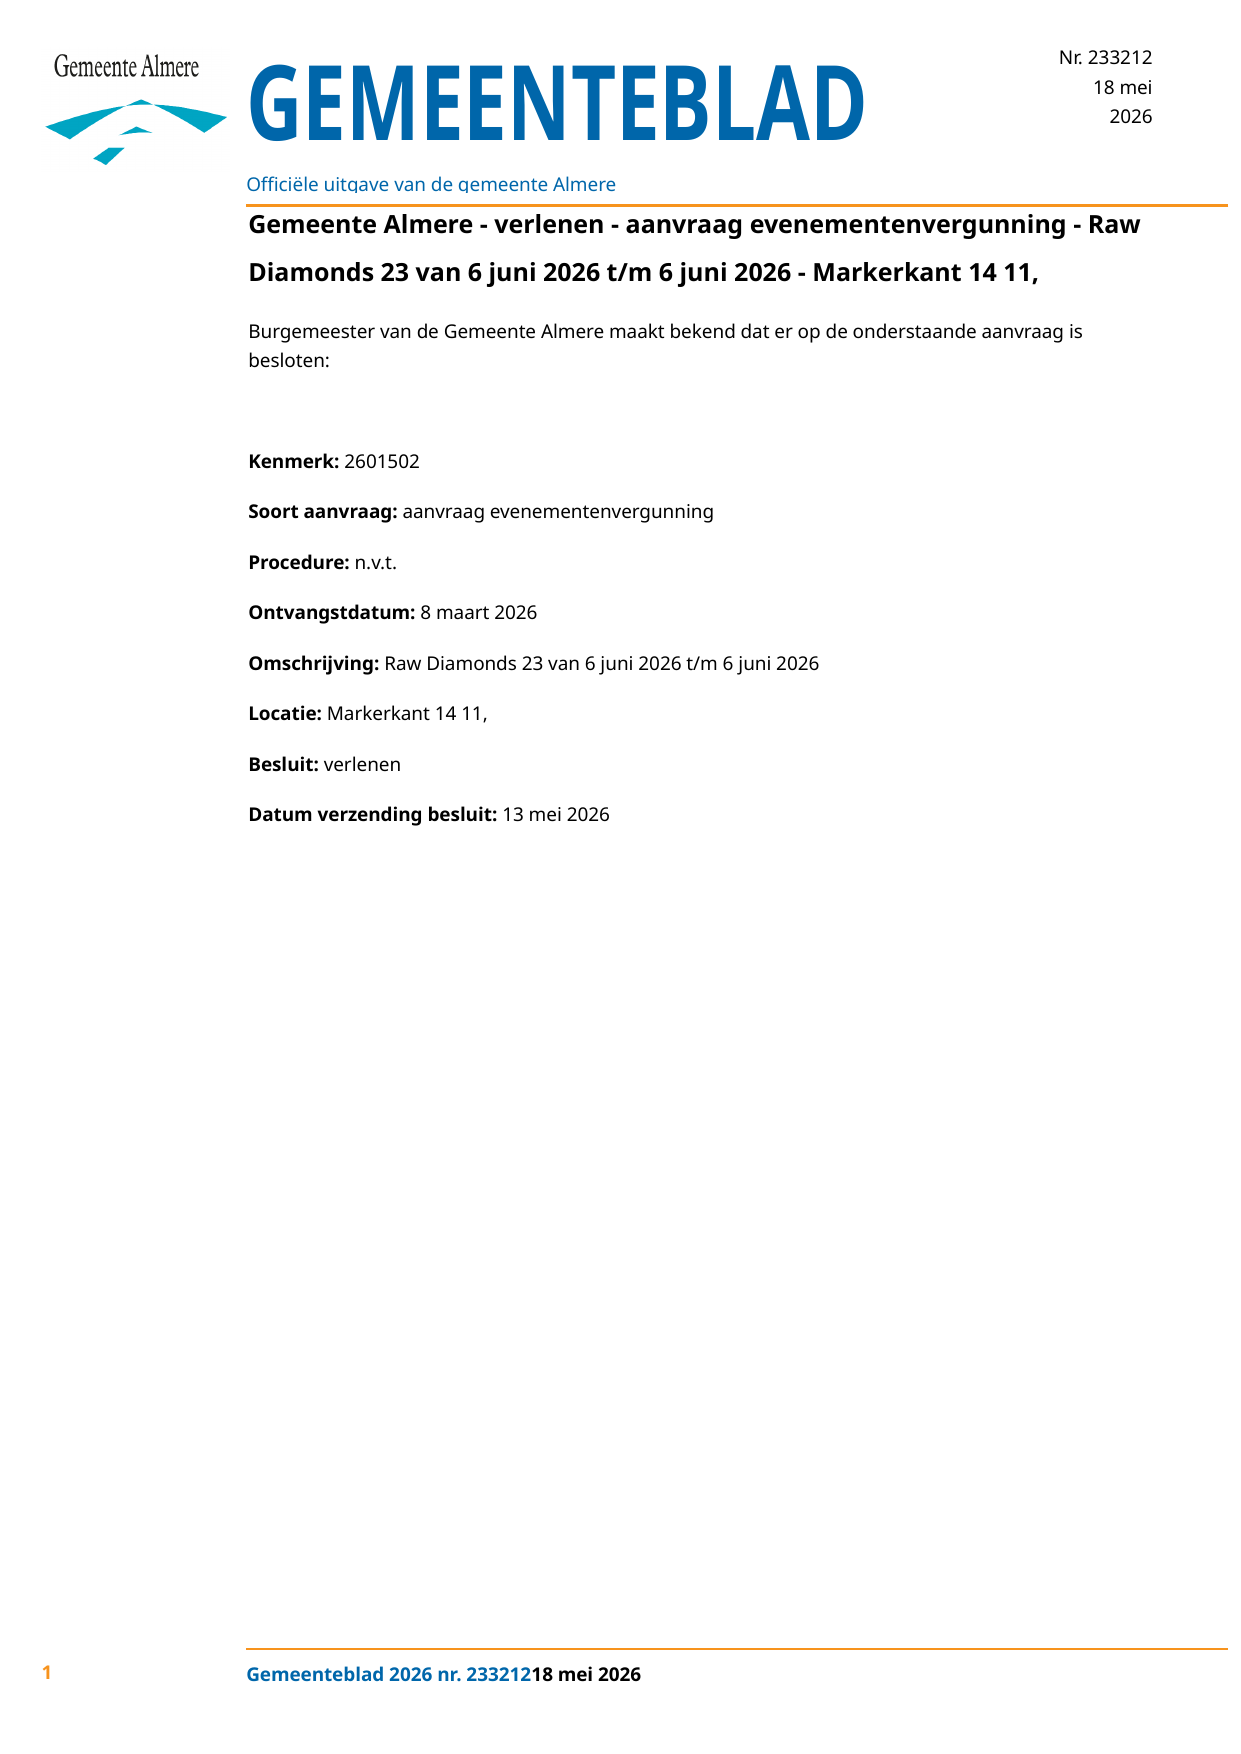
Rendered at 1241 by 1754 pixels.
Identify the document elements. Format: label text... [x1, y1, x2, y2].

text Locatie: Markerkant 14 11, [248, 700, 1152, 726]
text Procedure: n.v.t. [248, 549, 1152, 575]
text Omschrijving: Raw Diamonds 23 van 6 juni 2026 t/m 6 juni 2026 [248, 650, 1152, 676]
text Datum verzending besluit: 13 mei 2026 [248, 801, 1152, 827]
text Gemeente Almere - verlenen - aanvraag evenementenvergunning - Raw Diamonds 23 van 6 juni 2026 t/m 6 juni 2026 - Markerkant 14 11, [248, 207, 1152, 288]
text Burgemeester van de Gemeente Almere maakt bekend dat er op de onderstaande aanvraag is besloten: [248, 318, 1152, 373]
text Kenmerk: 2601502 [248, 448, 1152, 474]
text Besluit: verlenen [248, 751, 1152, 777]
picture [41, 47, 231, 172]
text Ontvangstdatum: 8 maart 2026 [248, 599, 1152, 625]
text Soort aanvraag: aanvraag evenementenvergunning [248, 499, 1152, 524]
